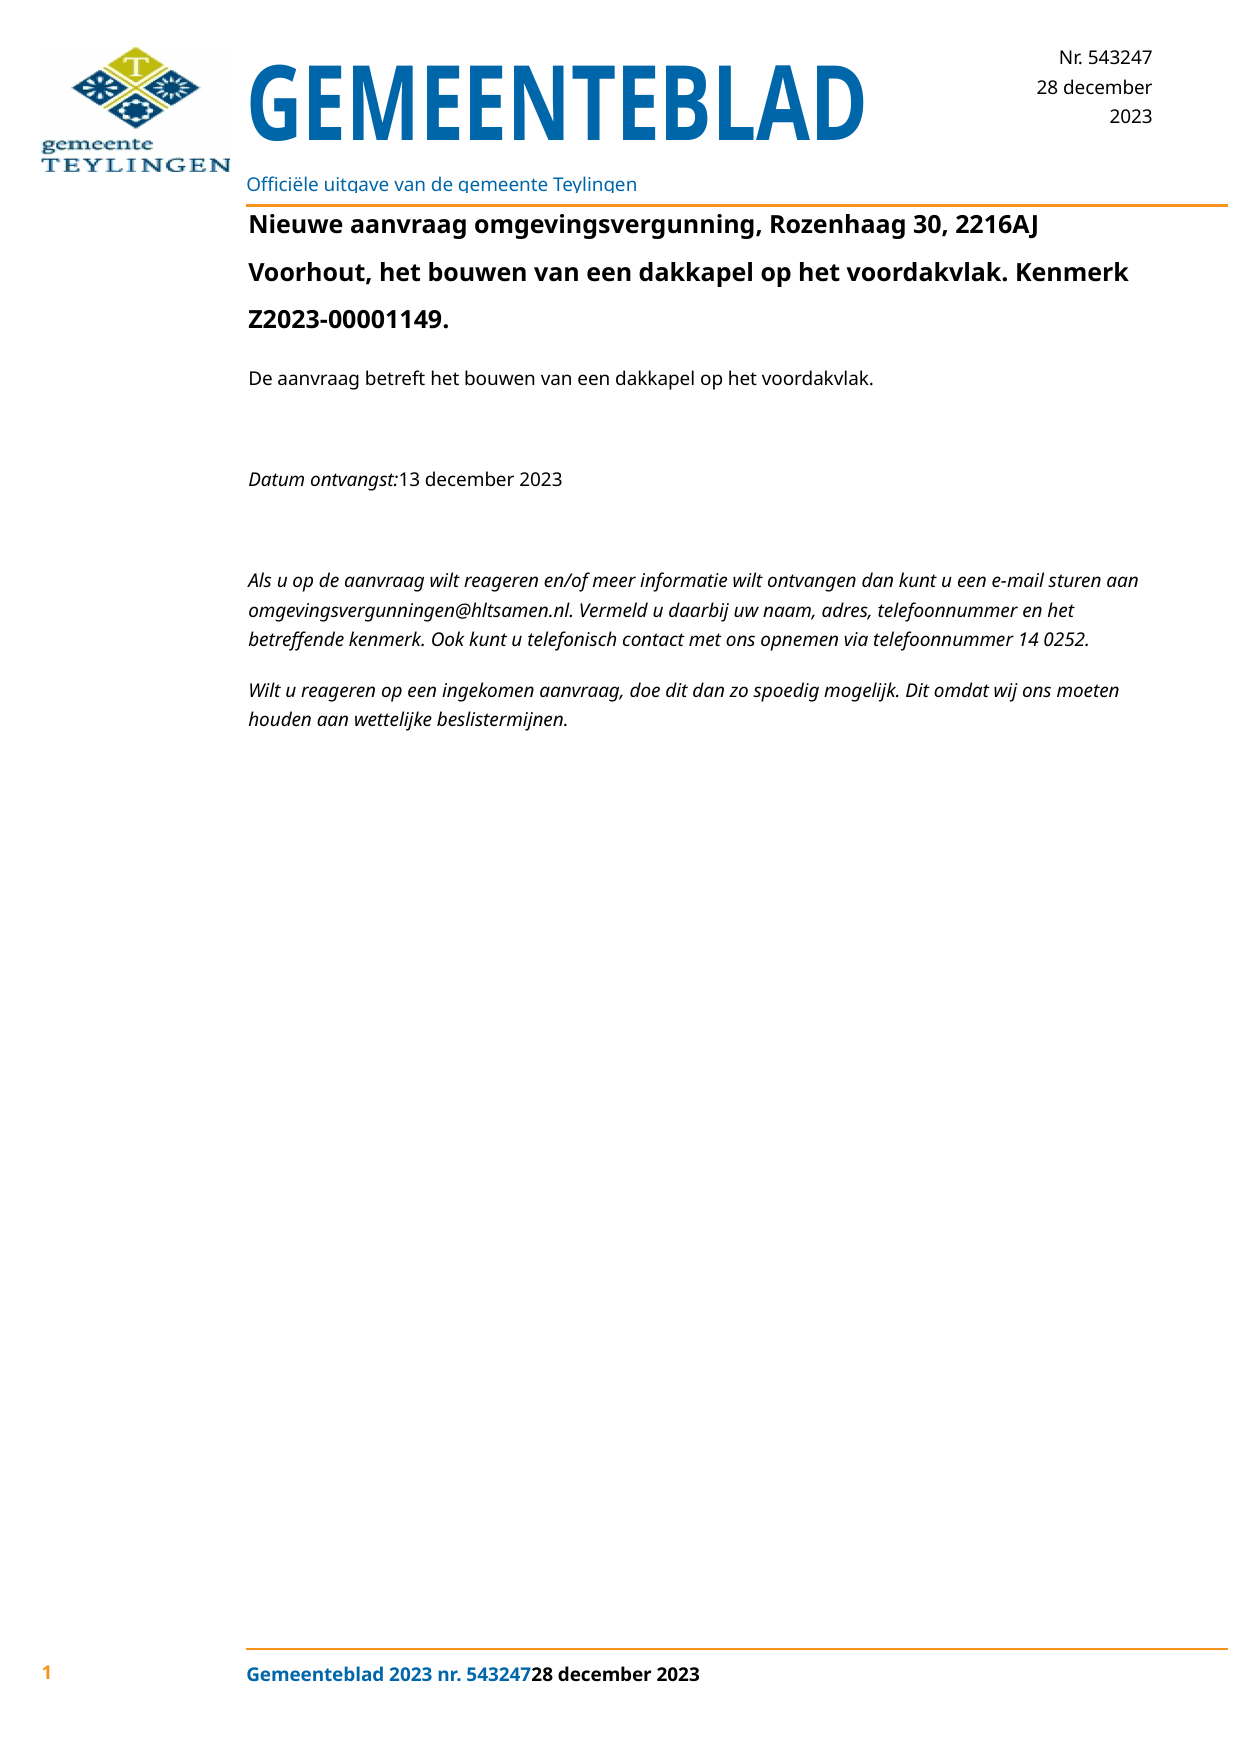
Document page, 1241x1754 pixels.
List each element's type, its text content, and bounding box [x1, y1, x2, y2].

text Nieuwe aanvraag omgevingsvergunning, Rozenhaag 30, 2216AJ Voorhout, het bouwen van een dakkapel op het voordakvlak. Kenmerk Z2023-00001149. [248, 207, 1152, 336]
text De aanvraag betreft het bouwen van een dakkapel op het voordakvlak. [248, 366, 1152, 391]
text Datum ontvangst:13 december 2023 [248, 466, 1152, 492]
picture [41, 47, 231, 172]
text Wilt u reageren op een ingekomen aanvraag, doe dit dan zo spoedig mogelijk. Dit omdat wij ons moeten houden aan wettelijke beslistermijnen. [248, 677, 1152, 732]
text Als u op de aanvraag wilt reageren en/of meer informatie wilt ontvangen dan kunt u een e-mail sturen aan omgevingsvergunningen@hltsamen.nl. Vermeld u daarbij uw naam, adres, telefoonnummer en het betreffende kenmerk. Ook kunt u telefonisch contact met ons opnemen via telefoonnummer 14 0252. [248, 567, 1152, 652]
